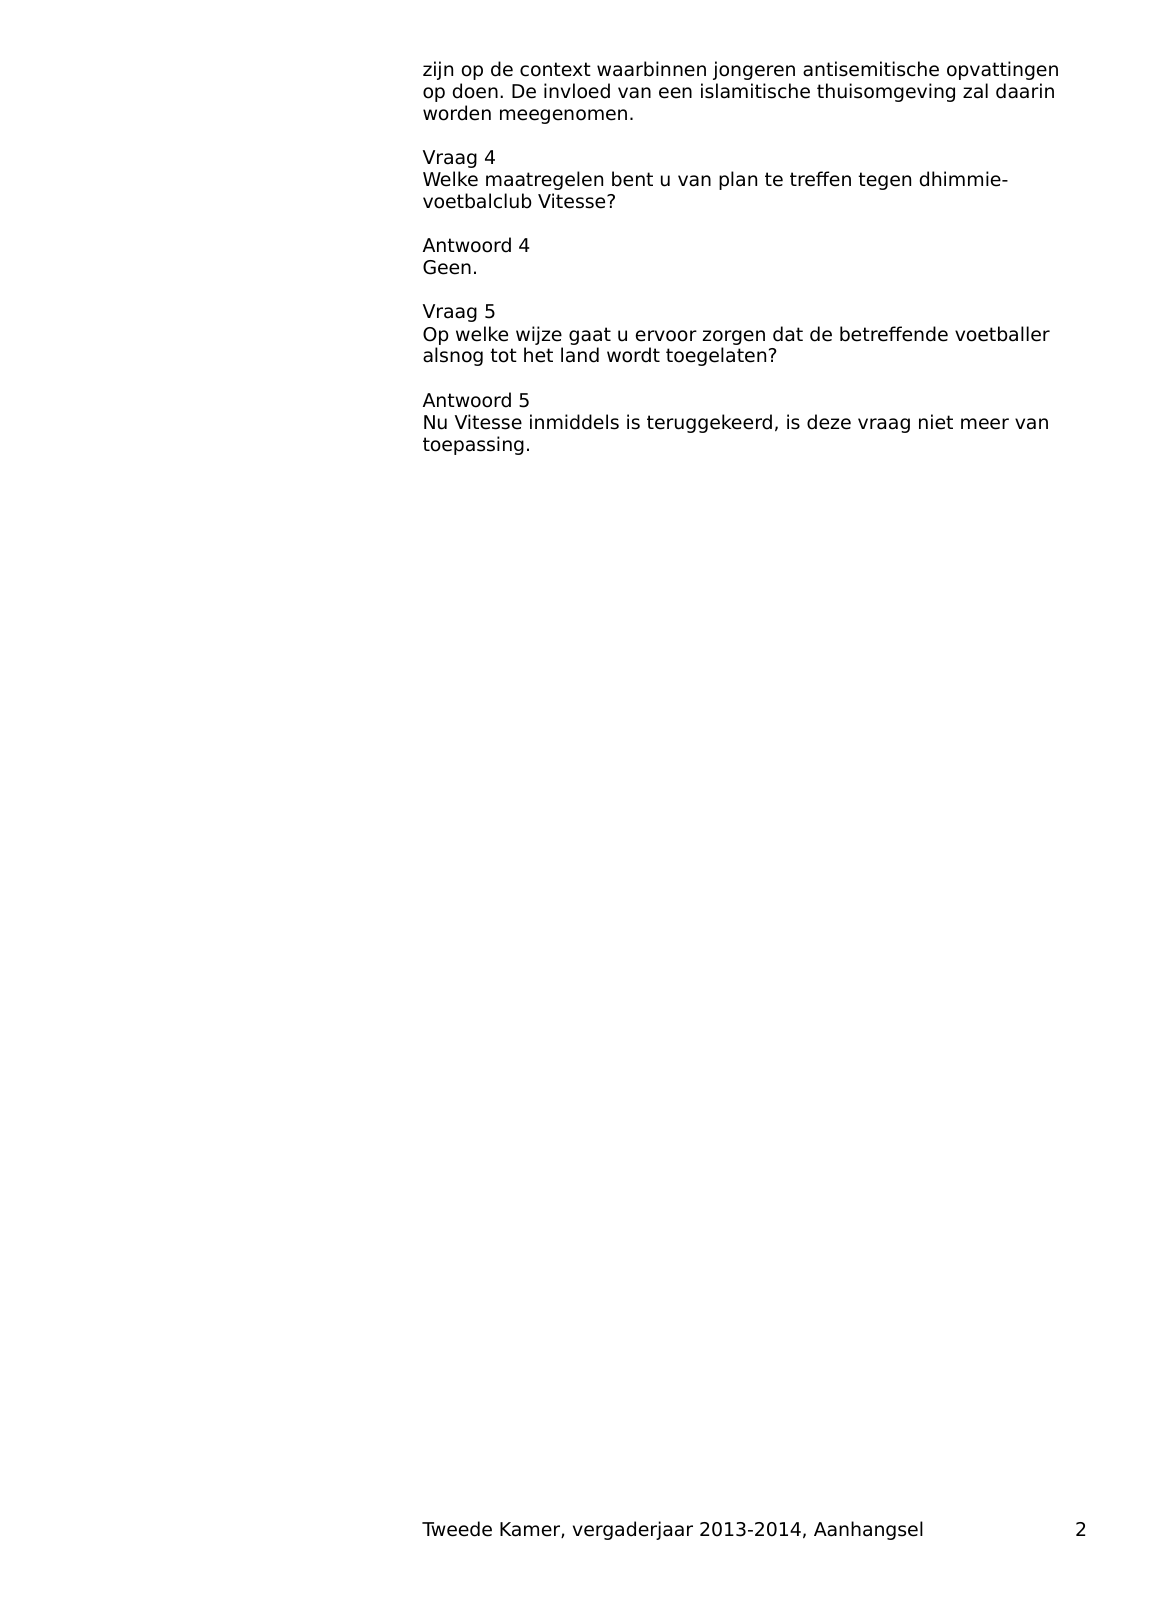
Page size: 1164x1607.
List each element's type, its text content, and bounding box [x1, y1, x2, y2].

text Welke maatregelen bent u van plan te treffen tegen dhimmie-voetbalclub Vitesse? [422, 169, 1087, 213]
text Antwoord 5 [422, 389, 1087, 412]
text Geen. [422, 257, 1087, 279]
text Antwoord 4 [422, 235, 1087, 257]
text Op welke wijze gaat u ervoor zorgen dat de betreffende voetballer alsnog tot het land wordt toegelaten? [422, 323, 1087, 367]
text zijn op de context waarbinnen jongeren antisemitische opvattingen op doen. De invloed van een islamitische thuisomgeving zal daarin worden meegenomen. [422, 59, 1087, 125]
text Vraag 4 [422, 147, 1087, 169]
text Vraag 5 [422, 301, 1087, 323]
text Nu Vitesse inmiddels is teruggekeerd, is deze vraag niet meer van toepassing. [422, 412, 1087, 456]
